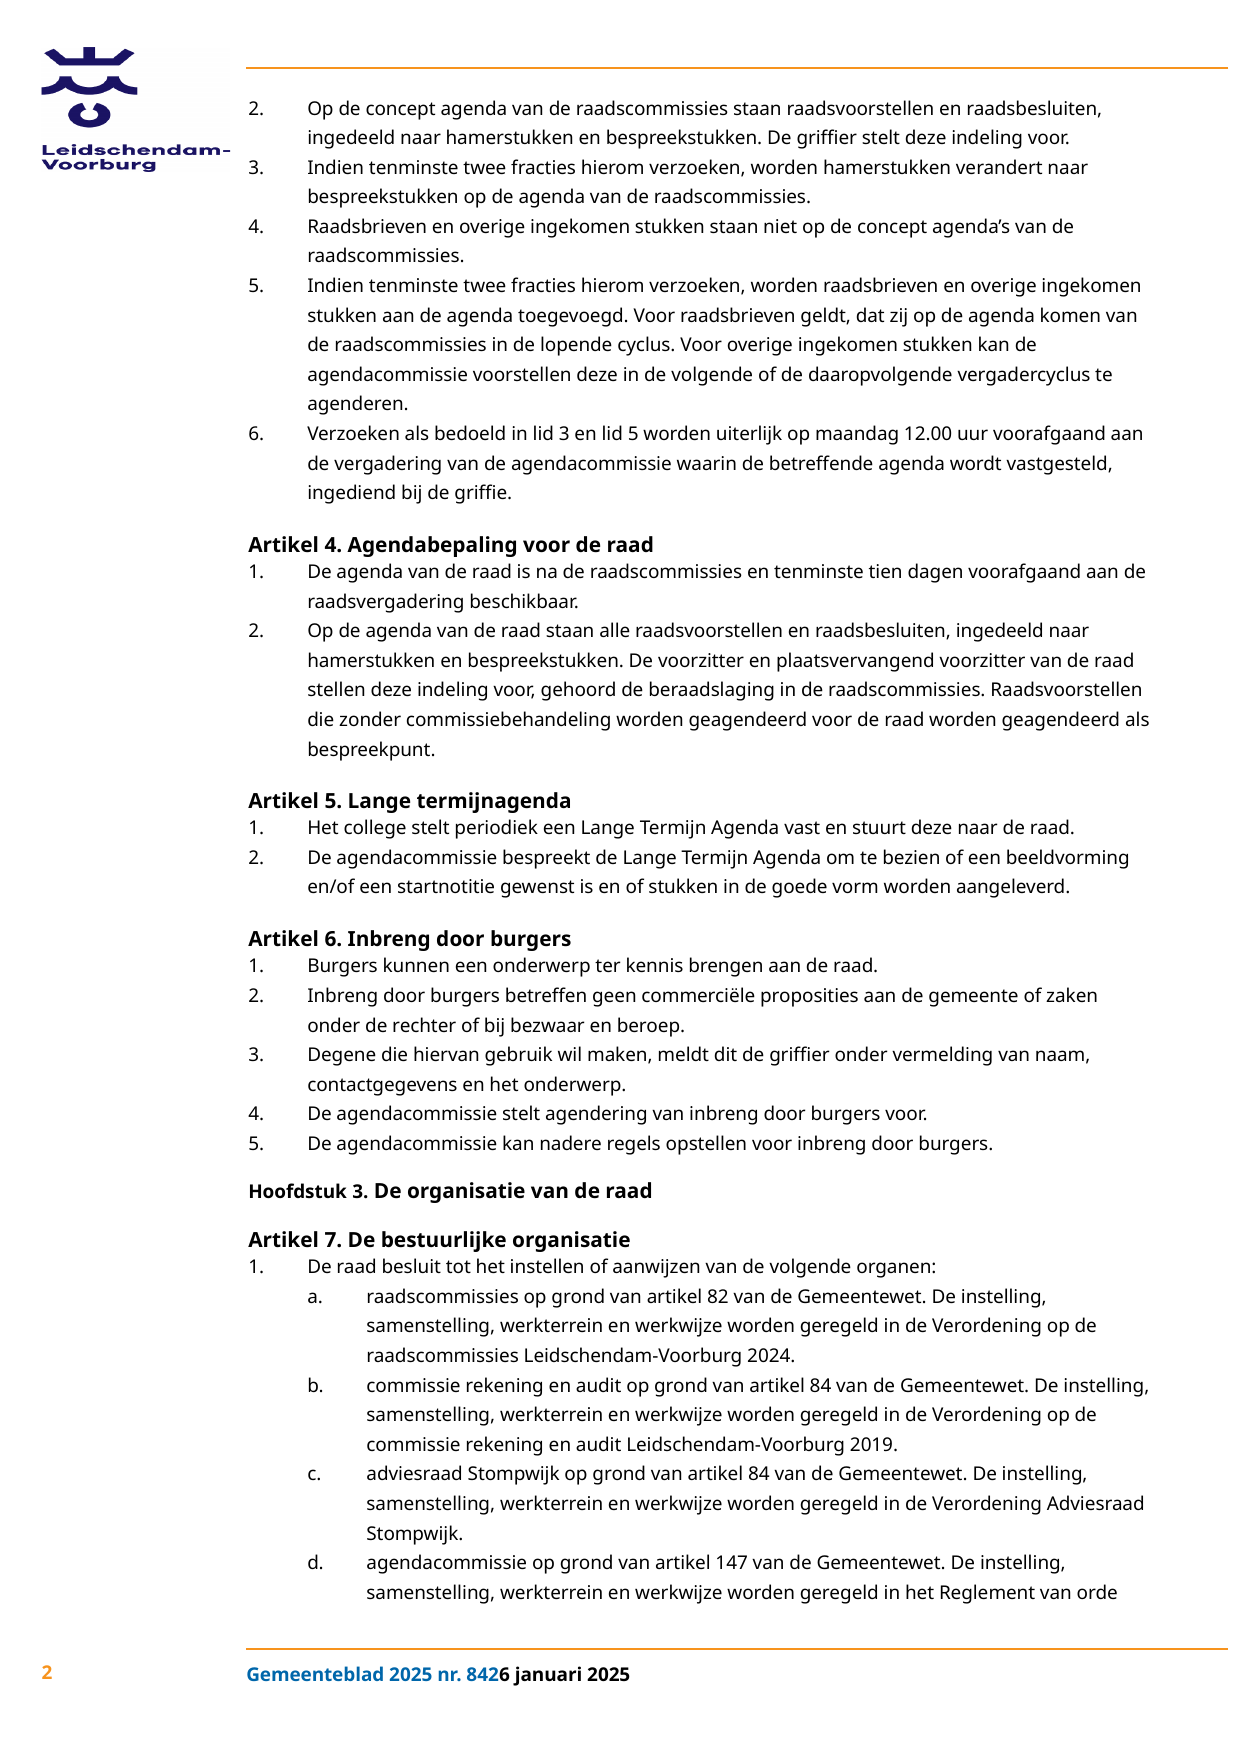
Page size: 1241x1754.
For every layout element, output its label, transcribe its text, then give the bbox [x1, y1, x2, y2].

list Op de concept agenda van de raadscommissies staan raadsvoorstellen en raadsbesluiten, ingedeeld naar hamerstukken en bespreekstukken. De griffier stelt deze indeling voor. [248, 95, 1152, 150]
text Artikel 5. Lange termijnagenda [248, 786, 1152, 814]
list De raad besluit tot het instellen of aanwijzen van de volgende organen: [248, 1253, 1152, 1279]
list Burgers kunnen een onderwerp ter kennis brengen aan de raad. [248, 953, 1152, 978]
list De agenda van de raad is na de raadscommissies en tenminste tien dagen voorafgaand aan de raadsvergadering beschikbaar. [248, 558, 1152, 613]
list Het college stelt periodiek een Lange Termijn Agenda vast en stuurt deze naar de raad. [248, 814, 1152, 840]
list Op de agenda van de raad staan alle raadsvoorstellen en raadsbesluiten, ingedeeld naar hamerstukken en bespreekstukken. De voorzitter en plaatsvervangend voorzitter van de raad stellen deze indeling voor, gehoord de beraadslaging in de raadscommissies. Raadsvoorstellen die zonder commissiebehandeling worden geagendeerd voor de raad worden geagendeerd als bespreekpunt. [248, 617, 1152, 761]
list adviesraad Stompwijk op grond van artikel 84 van de Gemeentewet. De instelling, samenstelling, werkterrein en werkwijze worden geregeld in de Verordening Adviesraad Stompwijk. [307, 1461, 1152, 1545]
list Degene die hiervan gebruik wil maken, meldt dit de griffier onder vermelding van naam, contactgegevens en het onderwerp. [248, 1041, 1152, 1097]
list Indien tenminste twee fracties hierom verzoeken, worden hamerstukken verandert naar bespreekstukken op de agenda van de raadscommissies. [248, 154, 1152, 209]
list De agendacommissie stelt agendering van inbreng door burgers voor. [248, 1101, 1152, 1126]
text Artikel 6. Inbreng door burgers [248, 924, 1152, 953]
list De agendacommissie bespreekt de Lange Termijn Agenda om te bezien of een beeldvorming en/of een startnotitie gewenst is en of stukken in de goede vorm worden aangeleverd. [248, 844, 1152, 899]
picture [41, 47, 231, 172]
list Inbreng door burgers betreffen geen commerciële proposities aan de gemeente of zaken onder de rechter of bij bezwaar en beroep. [248, 982, 1152, 1037]
list Indien tenminste twee fracties hierom verzoeken, worden raadsbrieven en overige ingekomen stukken aan de agenda toegevoegd. Voor raadsbrieven geldt, dat zij op de agenda komen van de raadscommissies in de lopende cyclus. Voor overige ingekomen stukken kan de agendacommissie voorstellen deze in de volgende of de daaropvolgende vergadercyclus te agenderen. [248, 272, 1152, 416]
list De agendacommissie kan nadere regels opstellen voor inbreng door burgers. [248, 1130, 1152, 1156]
list agendacommissie op grond van artikel 147 van de Gemeentewet. De instelling, samenstelling, werkterrein en werkwijze worden geregeld in het Reglement van orde [307, 1549, 1152, 1604]
list Raadsbrieven en overige ingekomen stukken staan niet op de concept agenda’s van de raadscommissies. [248, 213, 1152, 268]
list raadscommissies op grond van artikel 82 van de Gemeentewet. De instelling, samenstelling, werkterrein en werkwijze worden geregeld in de Verordening op de raadscommissies Leidschendam-Voorburg 2024. [307, 1283, 1152, 1368]
text Hoofdstuk 3. De organisatie van de raad [248, 1176, 1152, 1204]
text Artikel 4. Agendabepaling voor de raad [248, 530, 1152, 558]
list commissie rekening en audit op grond van artikel 84 van de Gemeentewet. De instelling, samenstelling, werkterrein en werkwijze worden geregeld in de Verordening op de commissie rekening en audit Leidschendam-Voorburg 2019. [307, 1372, 1152, 1457]
list Verzoeken als bedoeld in lid 3 en lid 5 worden uiterlijk op maandag 12.00 uur voorafgaand aan de vergadering van de agendacommissie waarin de betreffende agenda wordt vastgesteld, ingediend bij de griffie. [248, 420, 1152, 505]
text Artikel 7. De bestuurlijke organisatie [248, 1225, 1152, 1253]
